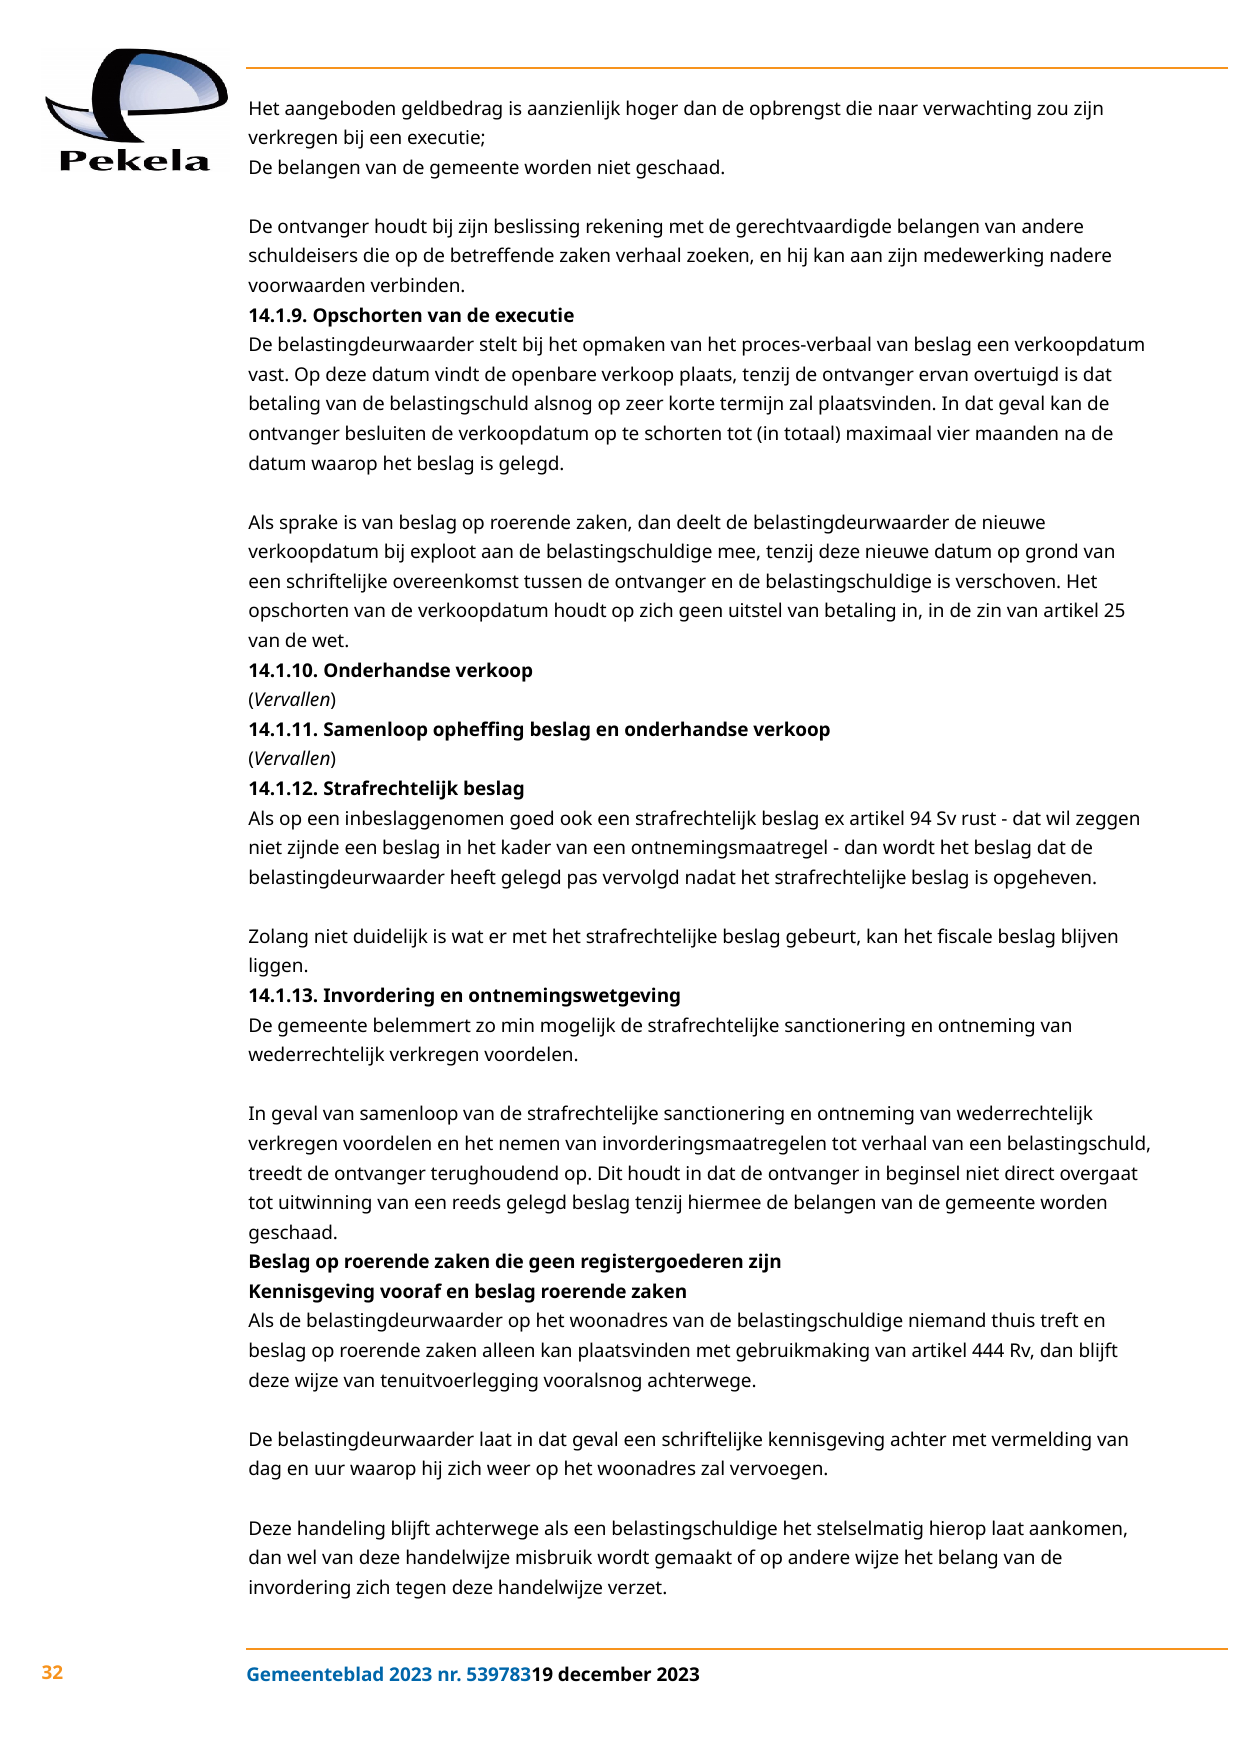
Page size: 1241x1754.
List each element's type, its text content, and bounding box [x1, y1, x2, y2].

text Als de belastingdeurwaarder op het woonadres van de belastingschuldige niemand thuis treft en beslag op roerende zaken alleen kan plaatsvinden met gebruikmaking van artikel 444 Rv, dan blijft deze wijze van tenuitvoerlegging vooralsnog achterwege. [248, 1308, 1152, 1393]
text 14.1.10. Onderhandse verkoop [248, 657, 1152, 683]
text (Vervallen) [248, 686, 1152, 712]
text In geval van samenloop van de strafrechtelijke sanctionering en ontneming van wederrechtelijk verkregen voordelen en het nemen van invorderingsmaatregelen tot verhaal van een belastingschuld, treedt de ontvanger terughoudend op. Dit houdt in dat de ontvanger in beginsel niet direct overgaat tot uitwinning van een reeds gelegd beslag tenzij hiermee de belangen van de gemeente worden geschaad. [248, 1101, 1152, 1245]
text Beslag op roerende zaken die geen registergoederen zijn [248, 1248, 1152, 1274]
text (Vervallen) [248, 746, 1152, 771]
text Als op een inbeslaggenomen goed ook een strafrechtelijk beslag ex artikel 94 Sv rust - dat wil zeggen niet zijnde een beslag in het kader van een ontnemingsmaatregel - dan wordt het beslag dat de belastingdeurwaarder heeft gelegd pas vervolgd nadat het strafrechtelijke beslag is opgeheven. [248, 805, 1152, 890]
text 14.1.9. Opschorten van de executie [248, 302, 1152, 328]
text Als sprake is van beslag op roerende zaken, dan deelt de belastingdeurwaarder de nieuwe verkoopdatum bij exploot aan de belastingschuldige mee, tenzij deze nieuwe datum op grond van een schriftelijke overeenkomst tussen de ontvanger en de belastingschuldige is verschoven. Het opschorten van de verkoopdatum houdt op zich geen uitstel van betaling in, in de zin van artikel 25 van de wet. [248, 509, 1152, 653]
text 14.1.11. Samenloop opheffing beslag en onderhandse verkoop [248, 716, 1152, 742]
text Kennisgeving vooraf en beslag roerende zaken [248, 1278, 1152, 1304]
picture [41, 47, 231, 172]
text Het aangeboden geldbedrag is aanzienlijk hoger dan de opbrengst die naar verwachting zou zijn verkregen bij een executie; [248, 95, 1152, 150]
text De belangen van de gemeente worden niet geschaad. [248, 154, 1152, 180]
text 14.1.12. Strafrechtelijk beslag [248, 775, 1152, 801]
text De belastingdeurwaarder stelt bij het opmaken van het proces-verbaal van beslag een verkoopdatum vast. Op deze datum vindt de openbare verkoop plaats, tenzij de ontvanger ervan overtuigd is dat betaling van de belastingschuld alsnog op zeer korte termijn zal plaatsvinden. In dat geval kan de ontvanger besluiten de verkoopdatum op te schorten tot (in totaal) maximaal vier maanden na de datum waarop het beslag is gelegd. [248, 331, 1152, 476]
text De belastingdeurwaarder laat in dat geval een schriftelijke kennisgeving achter met vermelding van dag en uur waarop hij zich weer op het woonadres zal vervoegen. [248, 1426, 1152, 1481]
text De ontvanger houdt bij zijn beslissing rekening met de gerechtvaardigde belangen van andere schuldeisers die op de betreffende zaken verhaal zoeken, en hij kan aan zijn medewerking nadere voorwaarden verbinden. [248, 213, 1152, 298]
text 14.1.13. Invordering en ontnemingswetgeving [248, 982, 1152, 1008]
text Deze handeling blijft achterwege als een belastingschuldige het stelselmatig hierop laat aankomen, dan wel van deze handelwijze misbruik wordt gemaakt of op andere wijze het belang van de invordering zich tegen deze handelwijze verzet. [248, 1515, 1152, 1600]
text De gemeente belemmert zo min mogelijk de strafrechtelijke sanctionering en ontneming van wederrechtelijk verkregen voordelen. [248, 1012, 1152, 1067]
text Zolang niet duidelijk is wat er met het strafrechtelijke beslag gebeurt, kan het fiscale beslag blijven liggen. [248, 923, 1152, 978]
